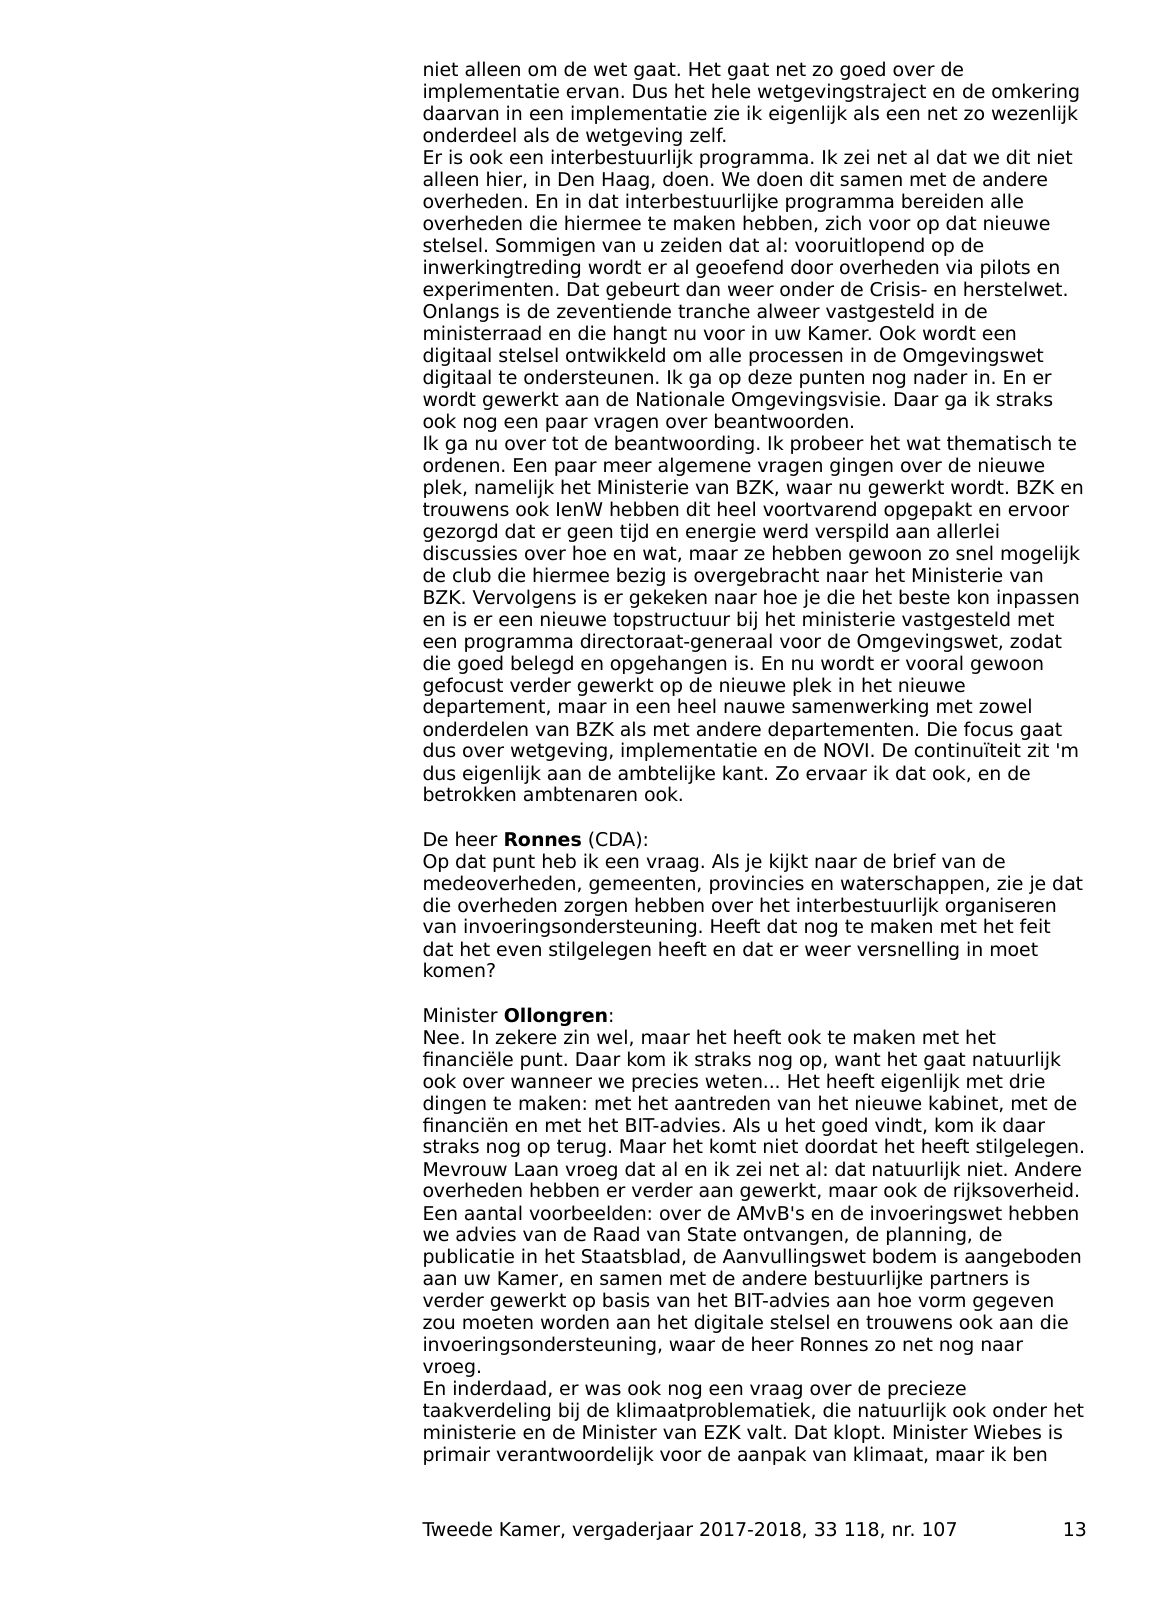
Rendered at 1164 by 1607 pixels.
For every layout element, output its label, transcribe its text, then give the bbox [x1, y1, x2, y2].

text En inderdaad, er was ook nog een vraag over de precieze taakverdeling bij de klimaatproblematiek, die natuurlijk ook onder het ministerie en de Minister van EZK valt. Dat klopt. Minister Wiebes is primair verantwoordelijk voor de aanpak van klimaat, maar ik ben [422, 1378, 1087, 1466]
text niet alleen om de wet gaat. Het gaat net zo goed over de implementatie ervan. Dus het hele wetgevingstraject en de omkering daarvan in een implementatie zie ik eigenlijk als een net zo wezenlijk onderdeel als de wetgeving zelf. [422, 59, 1087, 147]
text Er is ook een interbestuurlijk programma. Ik zei net al dat we dit niet alleen hier, in Den Haag, doen. We doen dit samen met de andere overheden. En in dat interbestuurlijke programma bereiden alle overheden die hiermee te maken hebben, zich voor op dat nieuwe stelsel. Sommigen van u zeiden dat al: vooruitlopend op de inwerkingtreding wordt er al geoefend door overheden via pilots en experimenten. Dat gebeurt dan weer onder de Crisis- en herstelwet. Onlangs is de zeventiende tranche alweer vastgesteld in de ministerraad en die hangt nu voor in uw Kamer. Ook wordt een digitaal stelsel ontwikkeld om alle processen in de Omgevingswet digitaal te ondersteunen. Ik ga op deze punten nog nader in. En er wordt gewerkt aan de Nationale Omgevingsvisie. Daar ga ik straks ook nog een paar vragen over beantwoorden. [422, 147, 1087, 433]
text Minister Ollongren: [422, 1004, 1087, 1027]
text Nee. In zekere zin wel, maar het heeft ook te maken met het financiële punt. Daar kom ik straks nog op, want het gaat natuurlijk ook over wanneer we precies weten... Het heeft eigenlijk met drie dingen te maken: met het aantreden van het nieuwe kabinet, met de financiën en met het BIT-advies. Als u het goed vindt, kom ik daar straks nog op terug. Maar het komt niet doordat het heeft stilgelegen. Mevrouw Laan vroeg dat al en ik zei net al: dat natuurlijk niet. Andere overheden hebben er verder aan gewerkt, maar ook de rijksoverheid. Een aantal voorbeelden: over de AMvB's en de invoeringswet hebben we advies van de Raad van State ontvangen, de planning, de publicatie in het Staatsblad, de Aanvullingswet bodem is aangeboden aan uw Kamer, en samen met de andere bestuurlijke partners is verder gewerkt op basis van het BIT-advies aan hoe vorm gegeven zou moeten worden aan het digitale stelsel en trouwens ook aan die invoeringsondersteuning, waar de heer Ronnes zo net nog naar vroeg. [422, 1027, 1087, 1378]
text Ik ga nu over tot de beantwoording. Ik probeer het wat thematisch te ordenen. Een paar meer algemene vragen gingen over de nieuwe plek, namelijk het Ministerie van BZK, waar nu gewerkt wordt. BZK en trouwens ook IenW hebben dit heel voortvarend opgepakt en ervoor gezorgd dat er geen tijd en energie werd verspild aan allerlei discussies over hoe en wat, maar ze hebben gewoon zo snel mogelijk de club die hiermee bezig is overgebracht naar het Ministerie van BZK. Vervolgens is er gekeken naar hoe je die het beste kon inpassen en is er een nieuwe topstructuur bij het ministerie vastgesteld met een programma directoraat-generaal voor de Omgevingswet, zodat die goed belegd en opgehangen is. En nu wordt er vooral gewoon gefocust verder gewerkt op de nieuwe plek in het nieuwe departement, maar in een heel nauwe samenwerking met zowel onderdelen van BZK als met andere departementen. Die focus gaat dus over wetgeving, implementatie en de NOVI. De continuïteit zit 'm dus eigenlijk aan de ambtelijke kant. Zo ervaar ik dat ook, en de betrokken ambtenaren ook. [422, 433, 1087, 806]
text De heer Ronnes (CDA): [422, 828, 1087, 851]
text Op dat punt heb ik een vraag. Als je kijkt naar de brief van de medeoverheden, gemeenten, provincies en waterschappen, zie je dat die overheden zorgen hebben over het interbestuurlijk organiseren van invoeringsondersteuning. Heeft dat nog te maken met het feit dat het even stilgelegen heeft en dat er weer versnelling in moet komen? [422, 851, 1087, 982]
